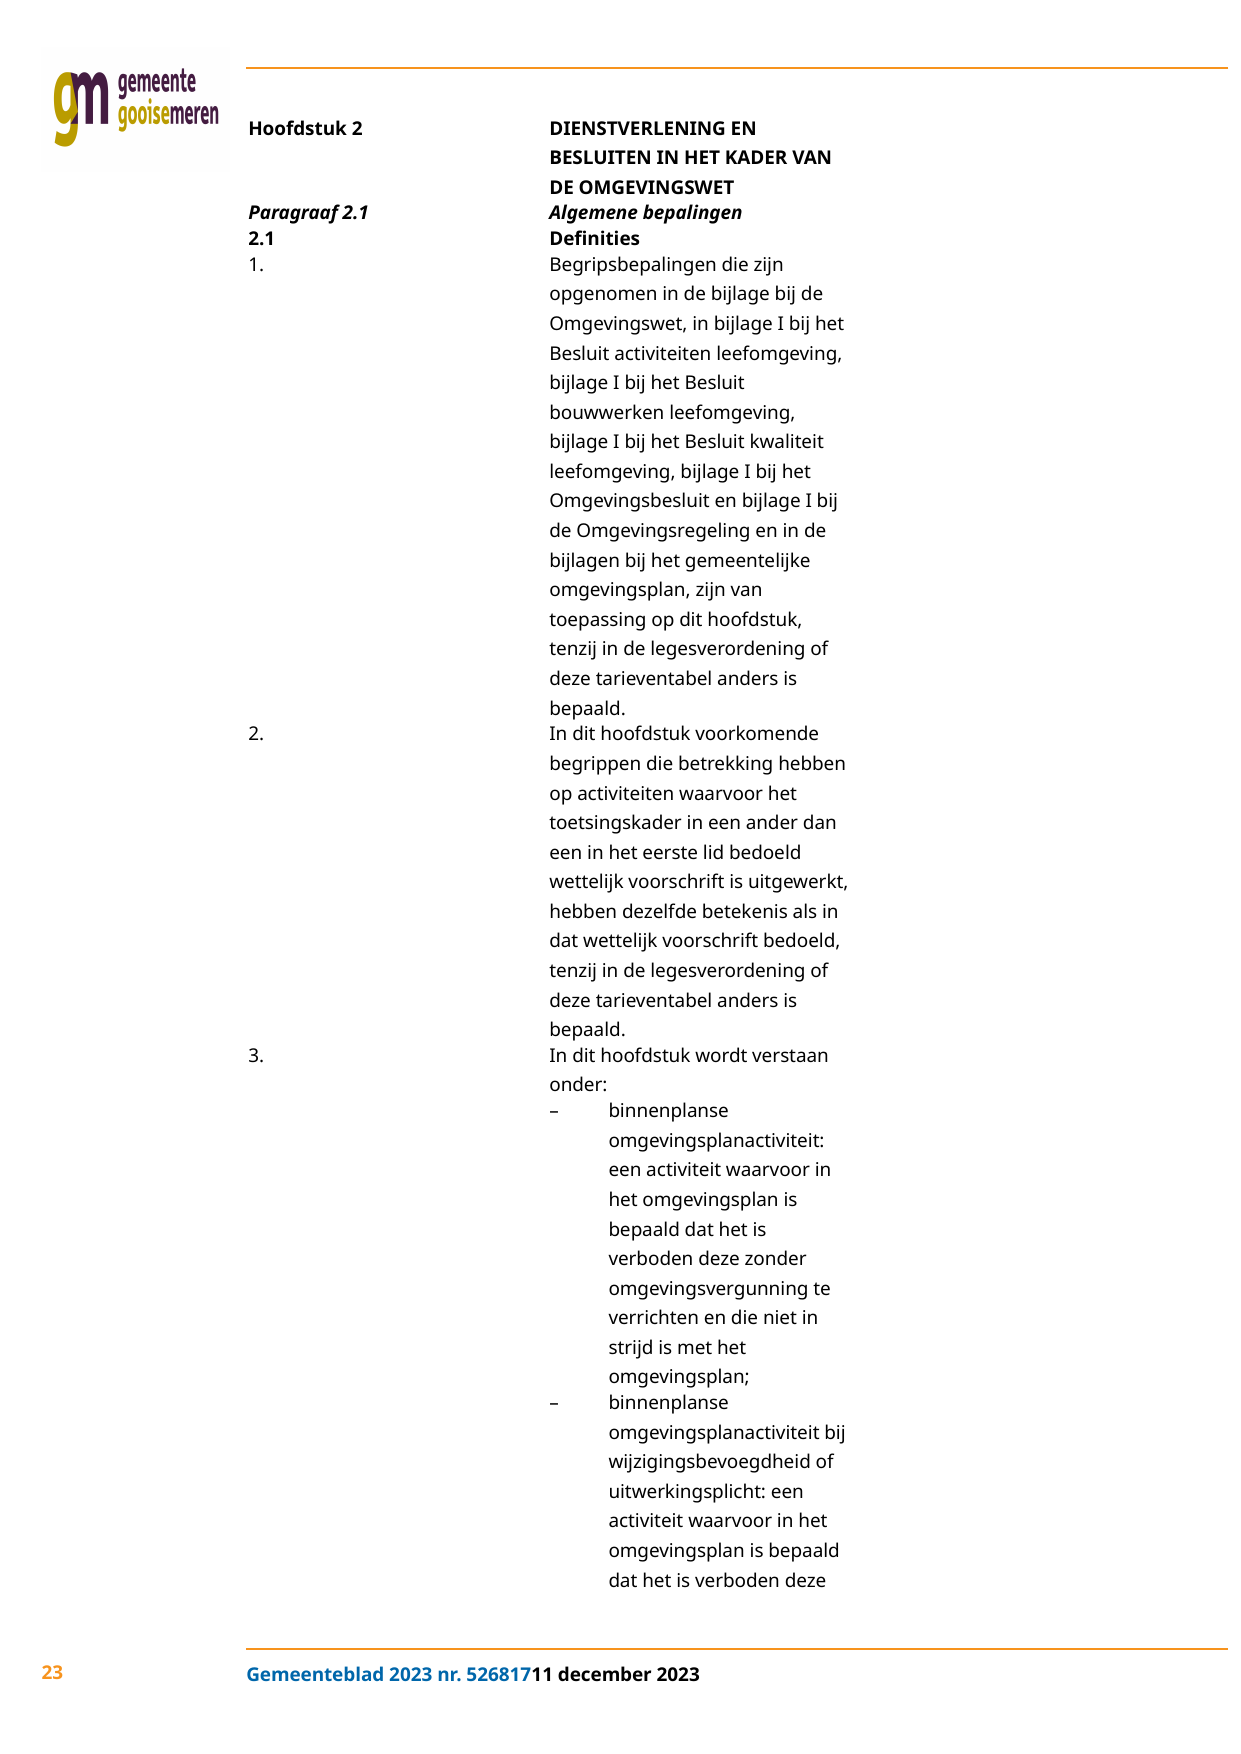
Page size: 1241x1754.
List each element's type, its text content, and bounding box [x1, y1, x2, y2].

table_cell 2.1 [248, 225, 549, 251]
table_cell Algemene bepalingen [549, 200, 850, 225]
table_header [850, 115, 1152, 199]
table_cell [850, 721, 1152, 1042]
table_header DIENSTVERLENING EN BESLUITEN IN HET KADER VAN DE OMGEVINGSWET [549, 115, 850, 199]
table_cell [248, 1389, 549, 1593]
picture [41, 47, 231, 172]
table_cell 1. [248, 251, 549, 721]
table_cell In dit hoofdstuk voorkomende begrippen die betrekking hebben op activiteiten waarvoor het toetsingskader in een ander dan een in het eerste lid bedoeld wettelijk voorschrift is uitgewerkt, hebben dezelfde betekenis als in dat wettelijk voorschrift bedoeld, tenzij in de legesverordening of deze tarieventabel anders is bepaald. [549, 721, 850, 1042]
table_cell In dit hoofdstuk wordt verstaan onder: [549, 1042, 850, 1097]
table_cell [850, 1389, 1152, 1593]
table_cell Paragraaf 2.1 [248, 200, 549, 225]
table_cell binnenplanse omgevingsplanactiviteit bij wijzigingsbevoegdheid of uitwerkingsplicht: een activiteit waarvoor in het omgevingsplan is bepaald dat het is verboden deze [549, 1389, 850, 1593]
table_cell binnenplanse omgevingsplanactiviteit: een activiteit waarvoor in het omgevingsplan is bepaald dat het is verboden deze zonder omgevingsvergunning te verrichten en die niet in strijd is met het omgevingsplan; [549, 1098, 850, 1389]
table_cell 2. [248, 721, 549, 1042]
table_cell 3. [248, 1042, 549, 1097]
table_cell [850, 225, 1152, 251]
table_cell [850, 1042, 1152, 1097]
table_cell [850, 200, 1152, 225]
table_header Hoofdstuk 2 [248, 115, 549, 199]
table_cell Definities [549, 225, 850, 251]
table_cell [850, 1098, 1152, 1389]
table_cell [850, 251, 1152, 721]
table_cell Begripsbepalingen die zijn opgenomen in de bijlage bij de Omgevingswet, in bijlage I bij het Besluit activiteiten leefomgeving, bijlage I bij het Besluit bouwwerken leefomgeving, bijlage I bij het Besluit kwaliteit leefomgeving, bijlage I bij het Omgevingsbesluit en bijlage I bij de Omgevingsregeling en in de bijlagen bij het gemeentelijke omgevingsplan, zijn van toepassing op dit hoofdstuk, tenzij in de legesverordening of deze tarieventabel anders is bepaald. [549, 251, 850, 721]
table_cell [248, 1098, 549, 1389]
